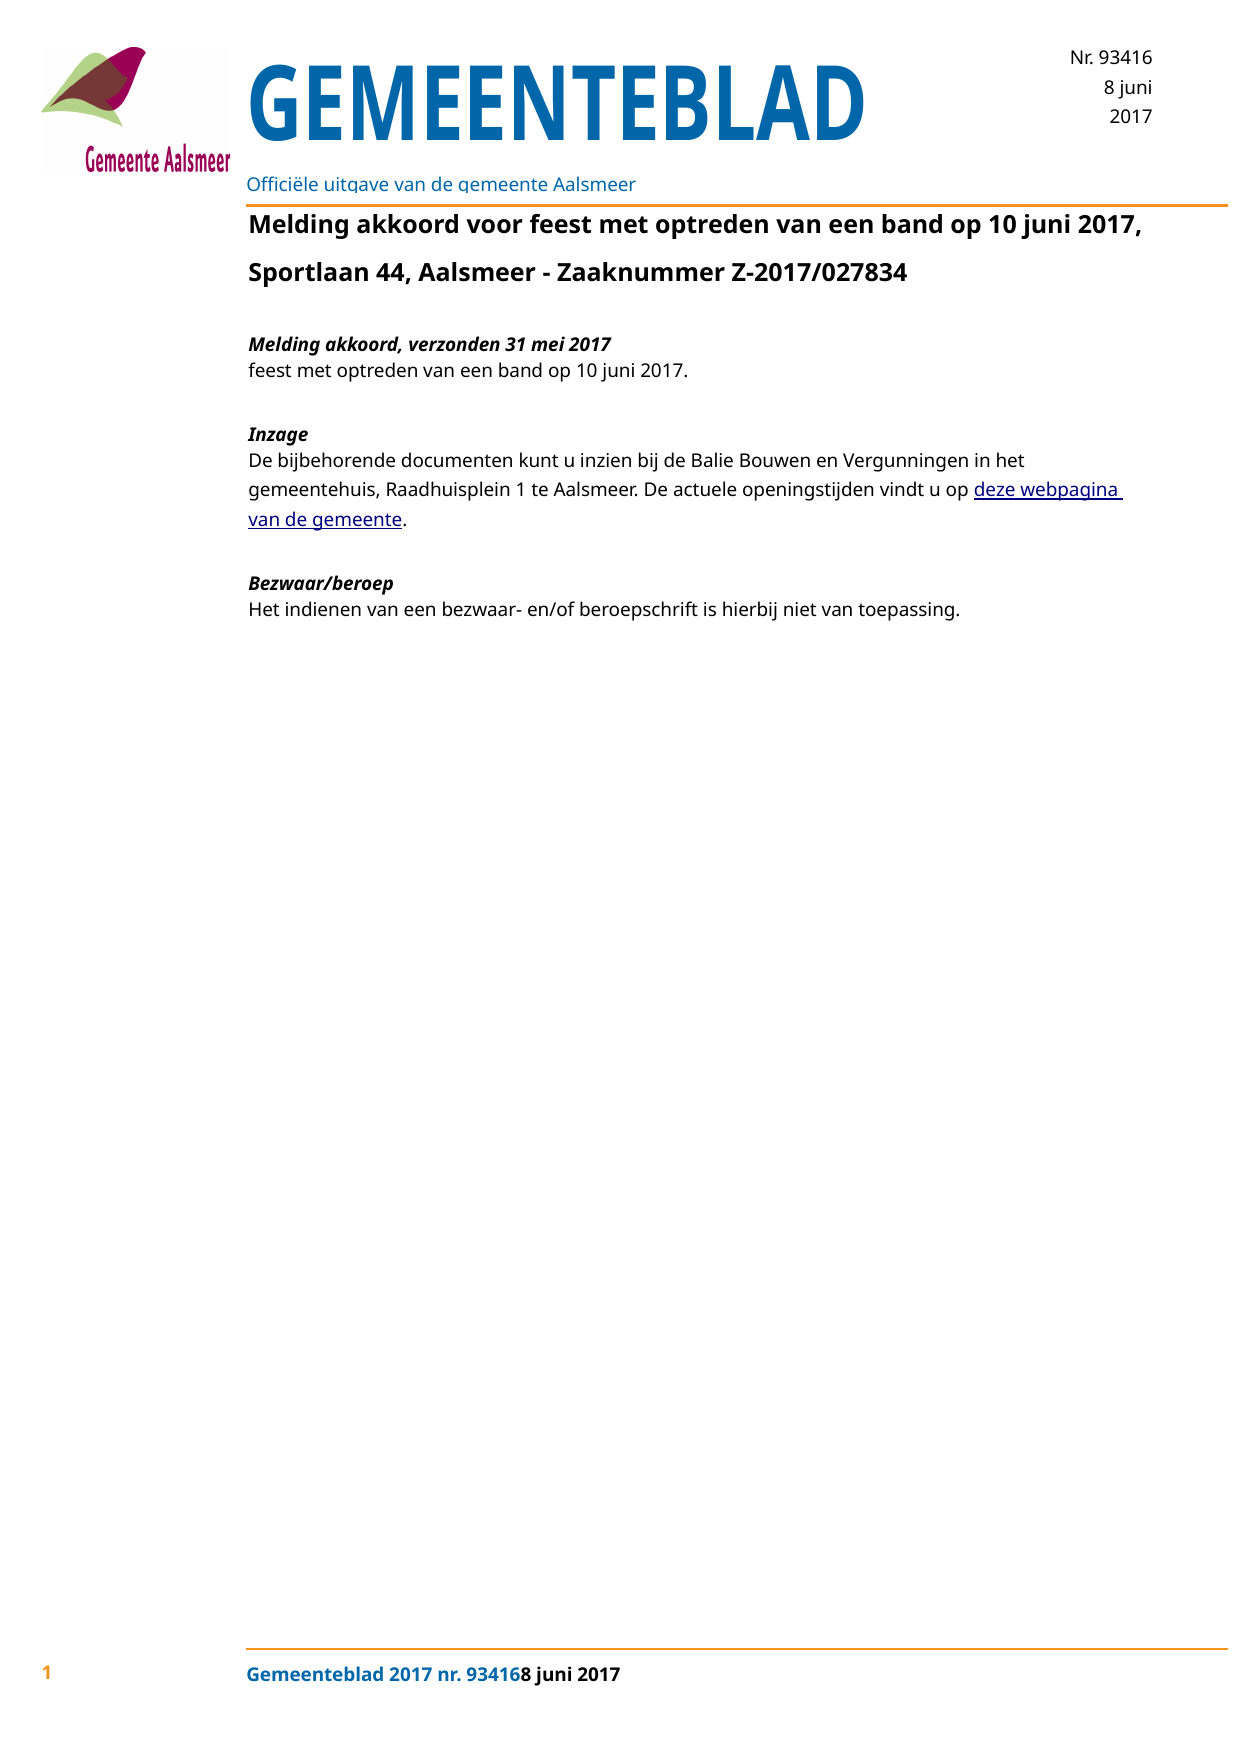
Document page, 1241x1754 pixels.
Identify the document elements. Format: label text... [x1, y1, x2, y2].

text De bijbehorende documenten kunt u inzien bij de Balie Bouwen en Vergunningen in het gemeentehuis, Raadhuisplein 1 te Aalsmeer. De actuele openingstijden vindt u op deze webpagina van de gemeente. [248, 447, 1152, 532]
text Bezwaar/beroep [248, 570, 1152, 596]
text Inzage [248, 421, 1152, 447]
text Melding akkoord voor feest met optreden van een band op 10 juni 2017, Sportlaan 44, Aalsmeer - Zaaknummer Z-2017/027834 [248, 207, 1152, 288]
text Melding akkoord, verzonden 31 mei 2017 [248, 331, 1152, 357]
picture [41, 47, 231, 172]
text Het indienen van een bezwaar- en/of beroepschrift is hierbij niet van toepassing. [248, 596, 1152, 621]
text feest met optreden van een band op 10 juni 2017. [248, 357, 1152, 383]
